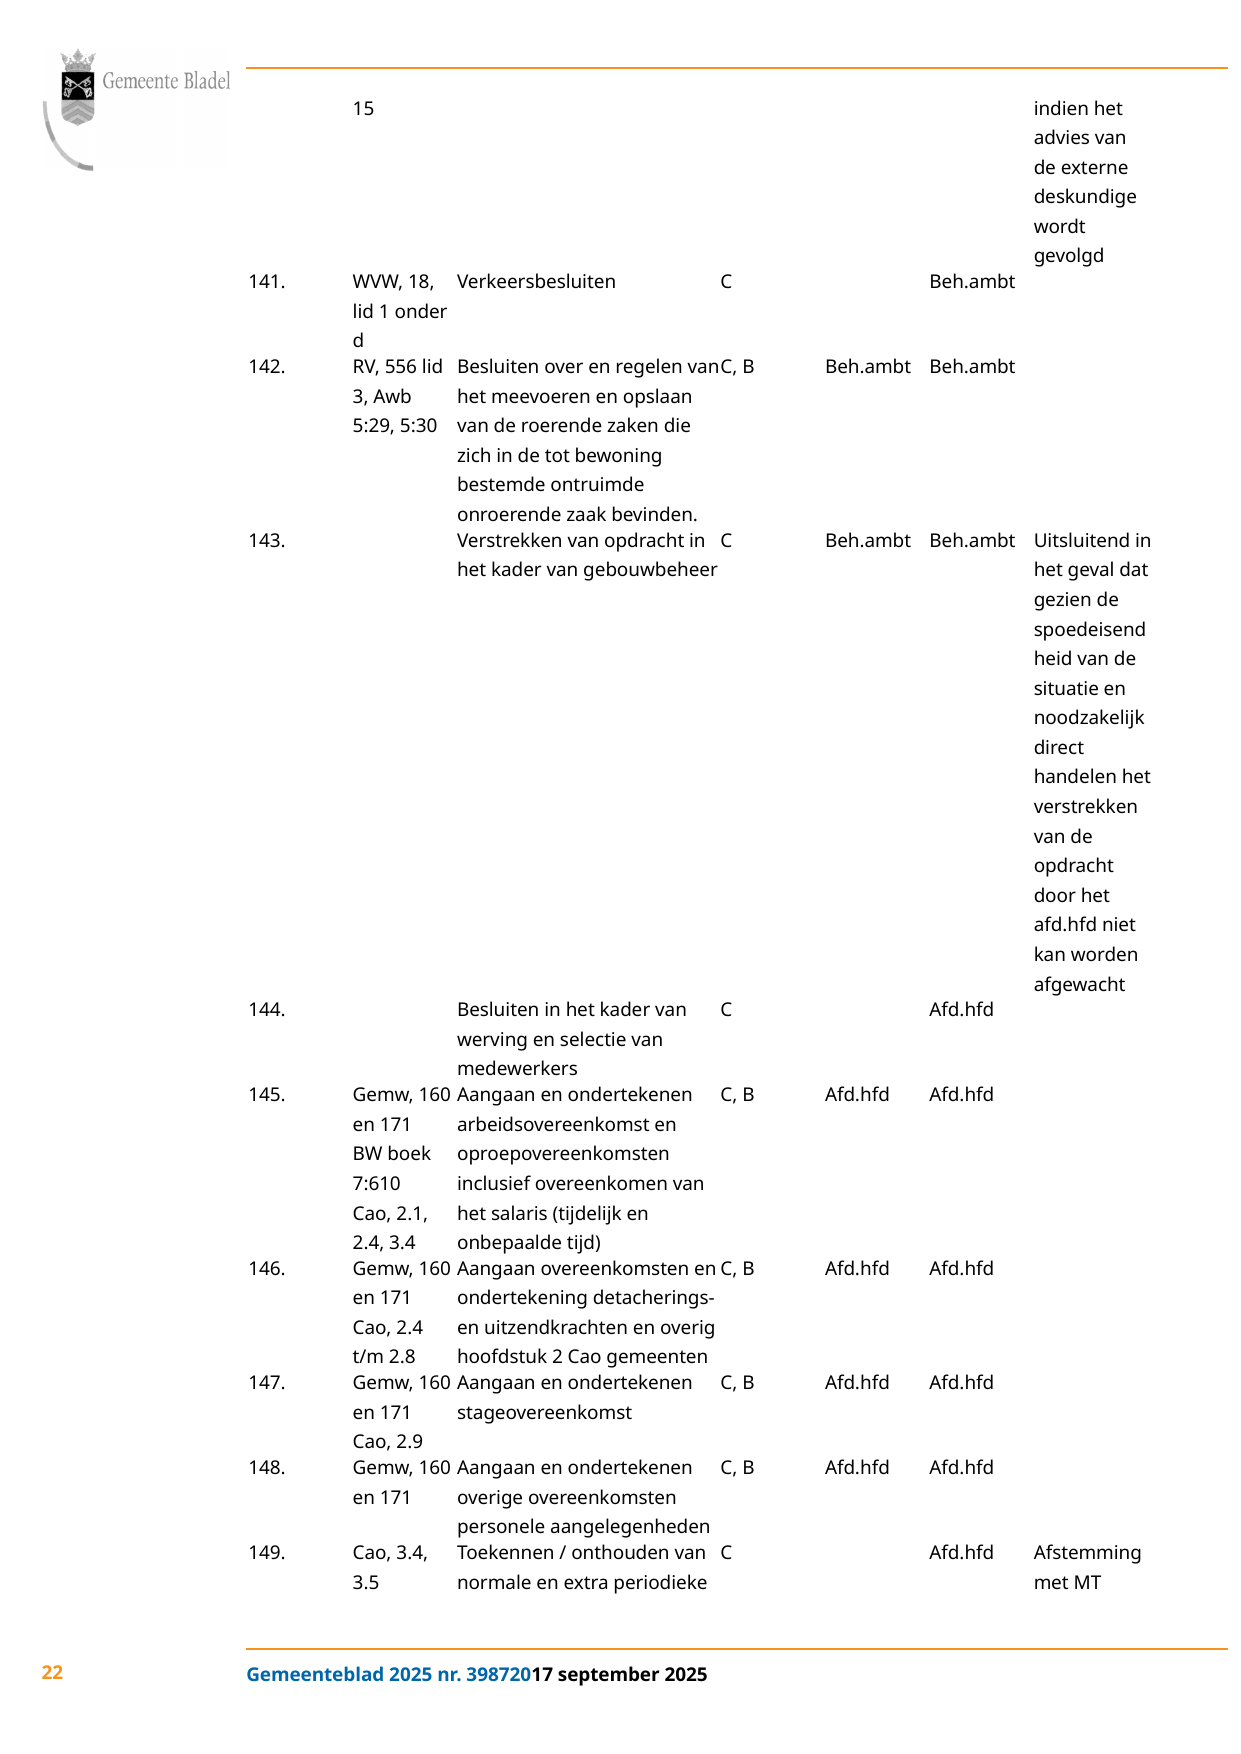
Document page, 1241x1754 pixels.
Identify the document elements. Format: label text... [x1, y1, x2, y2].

table_cell 141. [248, 269, 352, 353]
table_cell Toekennen / onthouden van normale en extra periodieke [457, 1539, 720, 1594]
table_cell Beh.ambt [825, 527, 929, 996]
table_cell [825, 1539, 929, 1594]
table_cell C [720, 269, 825, 353]
table_cell C, B [720, 353, 825, 527]
table_cell Besluiten over en regelen van het meevoeren en opslaan van de roerende zaken die zich in de tot bewoning bestemde ontruimde onroerende zaak bevinden. [457, 353, 720, 527]
table_cell C, B [720, 1370, 825, 1454]
table_cell [825, 269, 929, 353]
table_cell Beh.ambt [929, 269, 1033, 353]
table_cell [929, 95, 1033, 268]
table_cell Afd.hfd [825, 1255, 929, 1369]
table_cell Aangaan en ondertekenen stageovereenkomst [457, 1370, 720, 1454]
table_cell Gemw, 160 en 171 Cao, 2.4 t/m 2.8 [353, 1255, 457, 1369]
table_cell Beh.ambt [929, 527, 1033, 996]
table_cell [1034, 1454, 1152, 1539]
table_cell [248, 95, 352, 268]
table_cell Afd.hfd [825, 1081, 929, 1255]
table_cell Beh.ambt [825, 353, 929, 527]
table_cell [1034, 996, 1152, 1081]
table_cell WVW, 18, lid 1 onder d [353, 269, 457, 353]
table_cell 143. [248, 527, 352, 996]
table_cell [825, 95, 929, 268]
table_cell Cao, 3.4, 3.5 [353, 1539, 457, 1594]
table_cell [1034, 353, 1152, 527]
table_cell Afd.hfd [929, 1539, 1033, 1594]
table_cell 15 [353, 95, 457, 268]
table_cell Afd.hfd [929, 1370, 1033, 1454]
table_cell Beh.ambt [929, 353, 1033, 527]
table_cell C [720, 1539, 825, 1594]
table_cell [1034, 1255, 1152, 1369]
table_cell C, B [720, 1255, 825, 1369]
table_cell 147. [248, 1370, 352, 1454]
table_cell indien het advies van de externe deskundige wordt gevolgd [1034, 95, 1152, 268]
table_cell Besluiten in het kader van werving en selectie van medewerkers [457, 996, 720, 1081]
table_cell Aangaan en ondertekenen overige overeenkomsten personele aangelegenheden [457, 1454, 720, 1539]
table_cell [457, 95, 720, 268]
table_cell Afstemming met MT [1034, 1539, 1152, 1594]
table_cell [825, 996, 929, 1081]
table_cell Verkeersbesluiten [457, 269, 720, 353]
table_cell Afd.hfd [825, 1454, 929, 1539]
table_cell Verstrekken van opdracht in het kader van gebouwbeheer [457, 527, 720, 996]
table_cell C, B [720, 1454, 825, 1539]
table_cell Aangaan en ondertekenen arbeidsovereenkomst en oproepovereenkomsten inclusief overeenkomen van het salaris (tijdelijk en onbepaalde tijd) [457, 1081, 720, 1255]
table_cell Afd.hfd [825, 1370, 929, 1454]
table_cell [1034, 269, 1152, 353]
table_cell C [720, 996, 825, 1081]
picture [41, 47, 231, 172]
table_cell 145. [248, 1081, 352, 1255]
table_cell C, B [720, 1081, 825, 1255]
table_cell 146. [248, 1255, 352, 1369]
table_cell Afd.hfd [929, 1454, 1033, 1539]
table_cell Gemw, 160 en 171 BW boek 7:610 Cao, 2.1, 2.4, 3.4 [353, 1081, 457, 1255]
table_cell RV, 556 lid 3, Awb 5:29, 5:30 [353, 353, 457, 527]
table_cell [353, 996, 457, 1081]
table_cell Aangaan overeenkomsten en ondertekening detacherings- en uitzendkrachten en overig hoofdstuk 2 Cao gemeenten [457, 1255, 720, 1369]
table_cell Afd.hfd [929, 1081, 1033, 1255]
table_cell Afd.hfd [929, 996, 1033, 1081]
table_cell [1034, 1081, 1152, 1255]
table_cell Gemw, 160 en 171 Cao, 2.9 [353, 1370, 457, 1454]
table_cell 149. [248, 1539, 352, 1594]
table_cell Gemw, 160 en 171 [353, 1454, 457, 1539]
table_cell Uitsluitend in het geval dat gezien de spoedeisendheid van de situatie en noodzakelijk direct handelen het verstrekken van de opdracht door het afd.hfd niet kan worden afgewacht [1034, 527, 1152, 996]
table_cell [353, 527, 457, 996]
table_cell 148. [248, 1454, 352, 1539]
table_cell Afd.hfd [929, 1255, 1033, 1369]
table_cell 142. [248, 353, 352, 527]
table_cell 144. [248, 996, 352, 1081]
table_cell [720, 95, 825, 268]
table_cell C [720, 527, 825, 996]
table_cell [1034, 1370, 1152, 1454]
